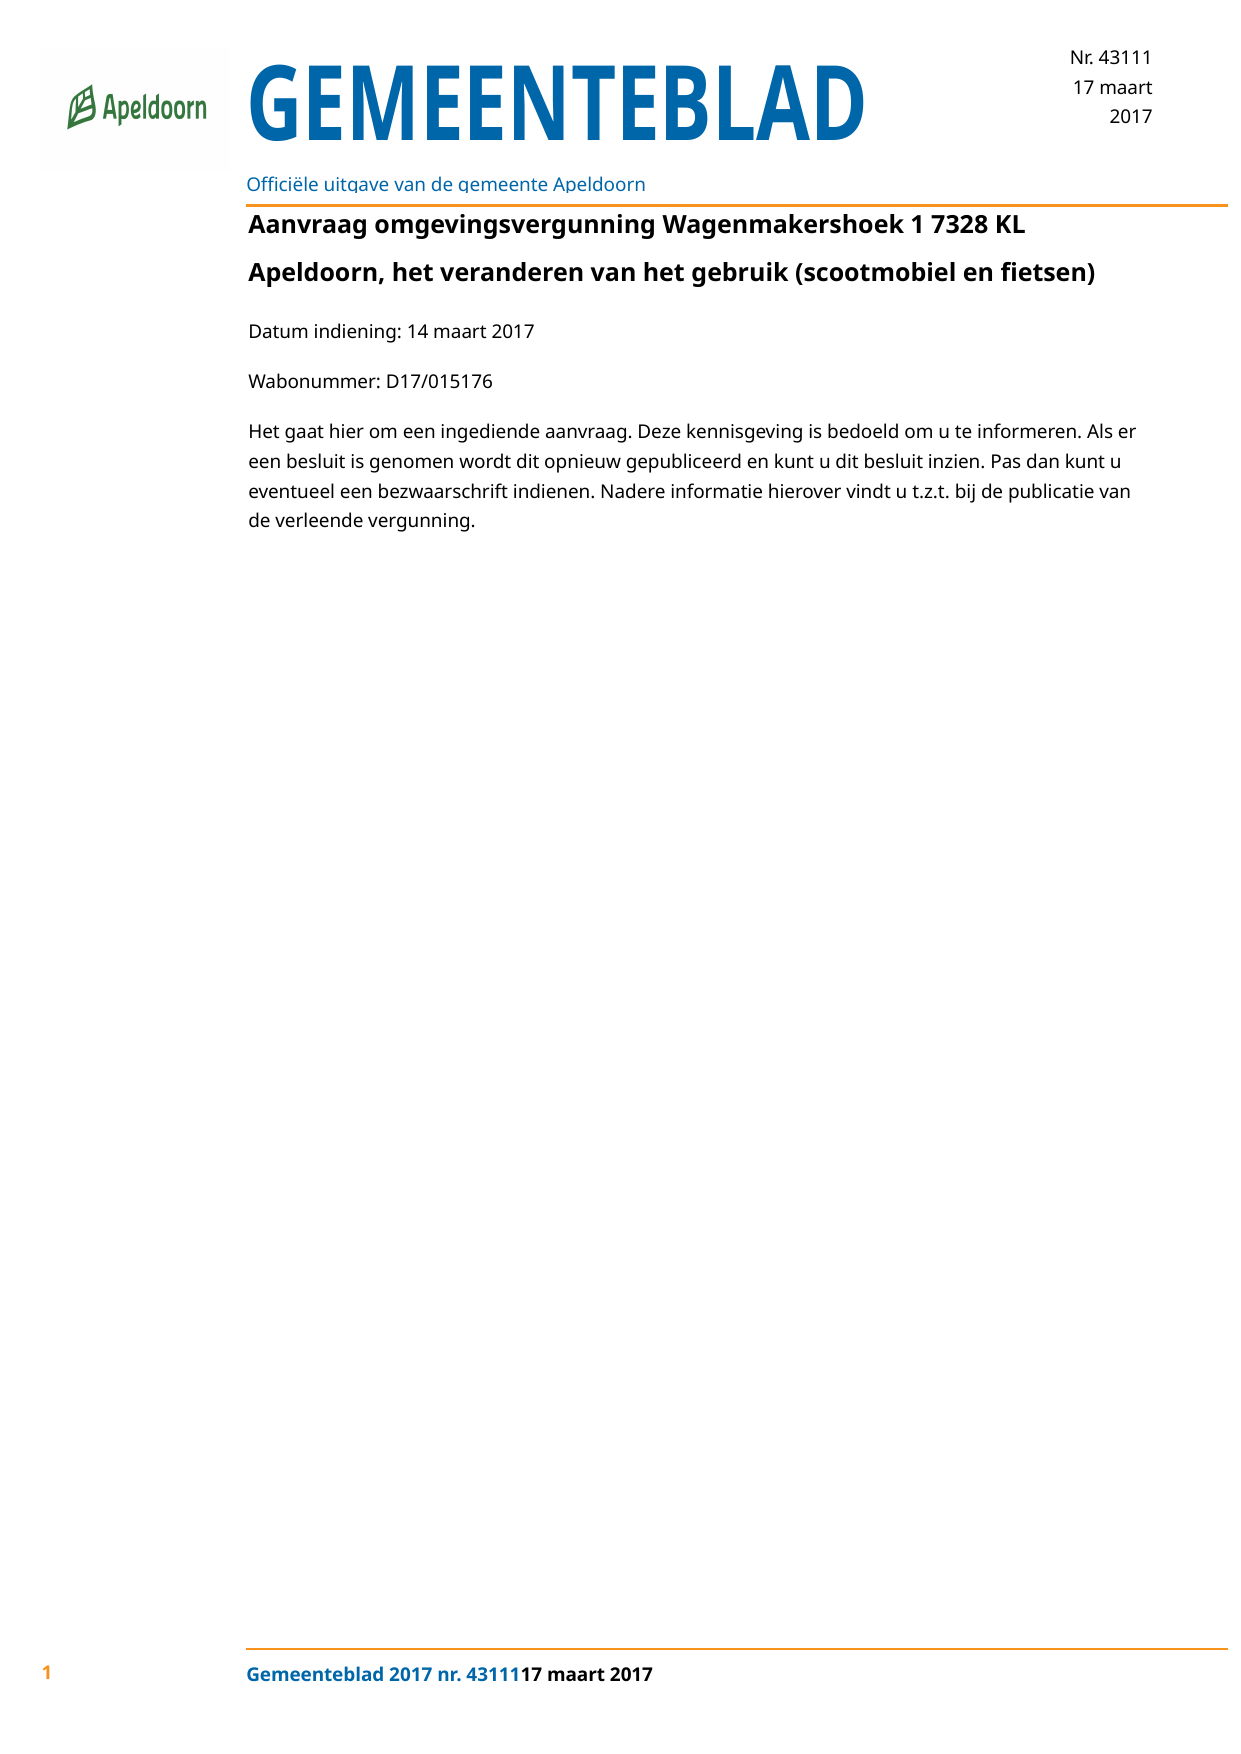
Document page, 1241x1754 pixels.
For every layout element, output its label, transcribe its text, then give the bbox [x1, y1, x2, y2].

text Aanvraag omgevingsvergunning Wagenmakershoek 1 7328 KL Apeldoorn, het veranderen van het gebruik (scootmobiel en fietsen) [248, 207, 1152, 288]
picture [41, 47, 231, 172]
text Het gaat hier om een ingediende aanvraag. Deze kennisgeving is bedoeld om u te informeren. Als er een besluit is genomen wordt dit opnieuw gepubliceerd en kunt u dit besluit inzien. Pas dan kunt u eventueel een bezwaarschrift indienen. Nadere informatie hierover vindt u t.z.t. bij de publicatie van de verleende vergunning. [248, 419, 1152, 533]
text Wabonummer: D17/015176 [248, 368, 1152, 394]
text Datum indiening: 14 maart 2017 [248, 318, 1152, 344]
